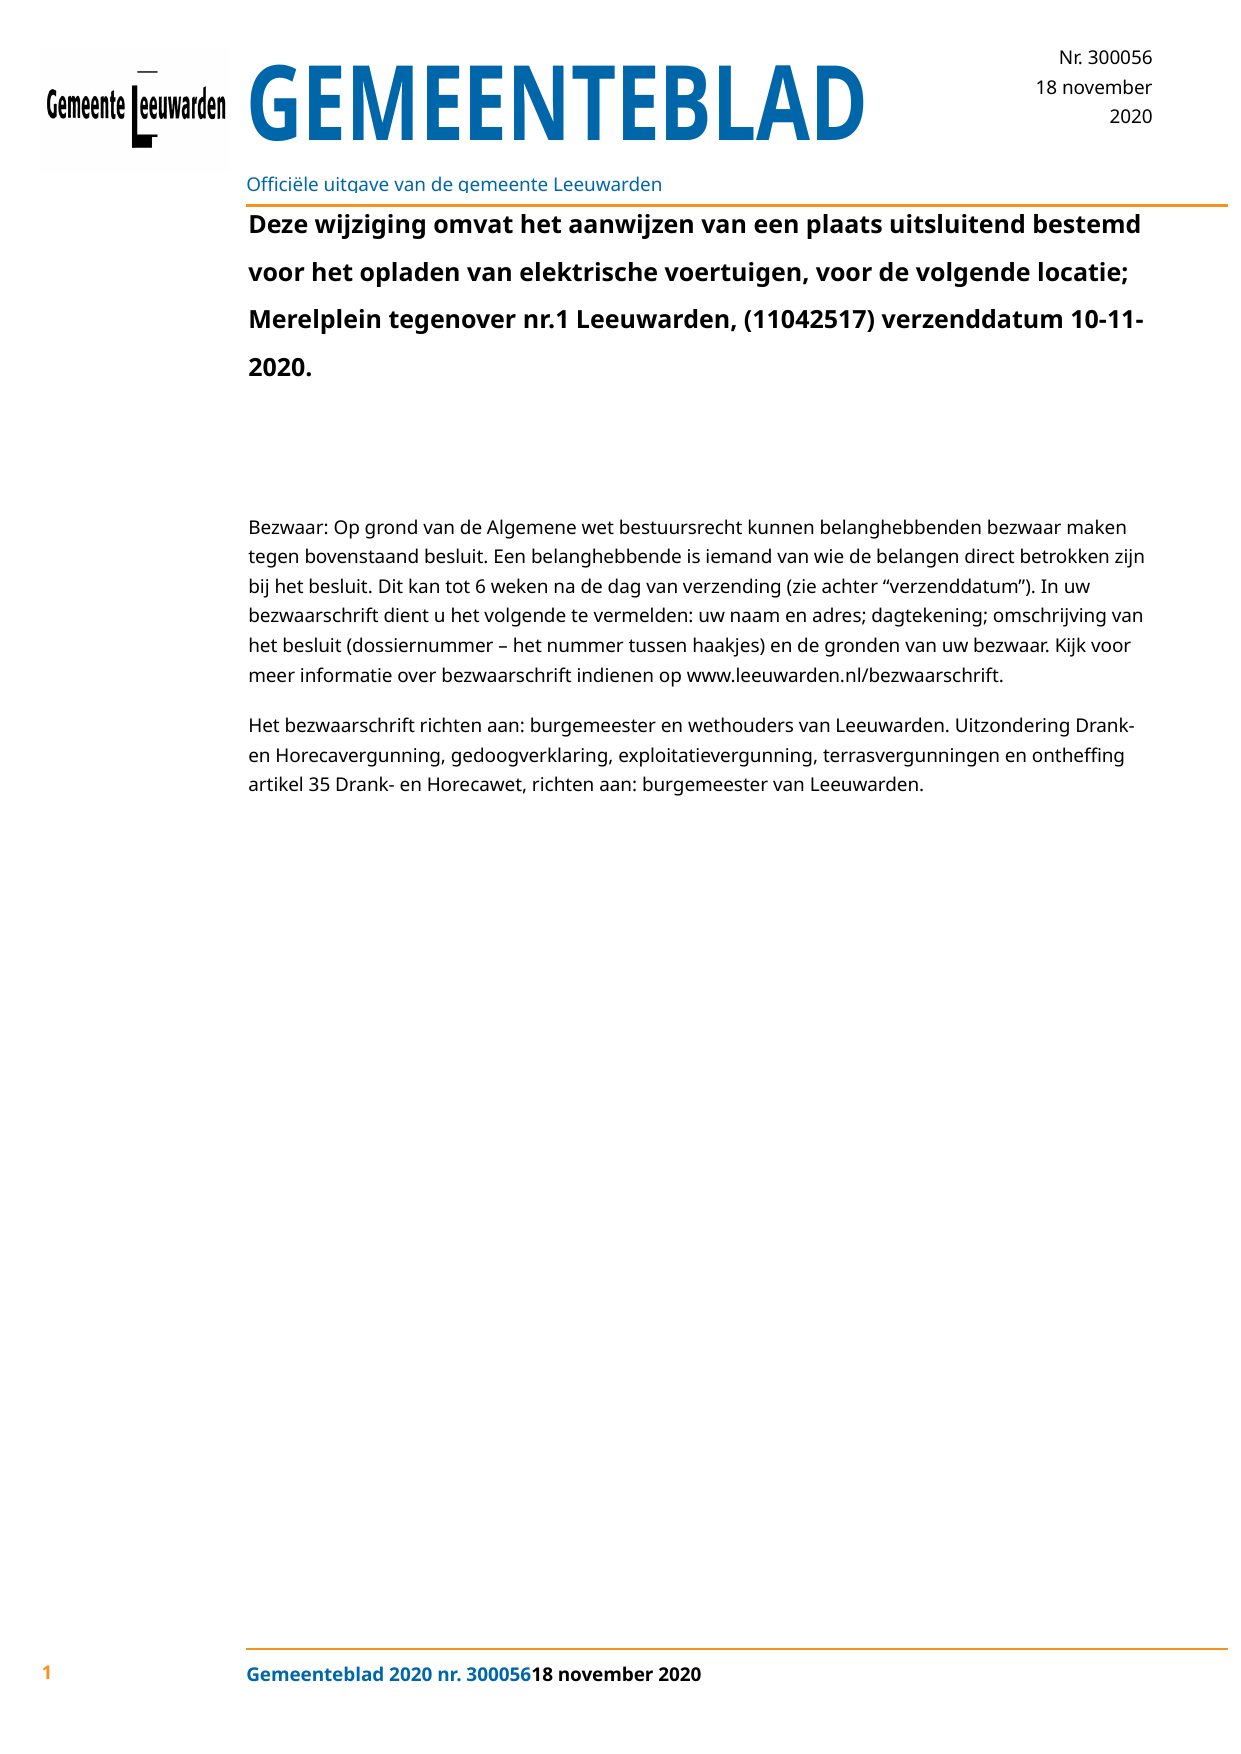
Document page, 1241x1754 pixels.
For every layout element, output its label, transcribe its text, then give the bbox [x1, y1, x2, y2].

text Bezwaar: Op grond van de Algemene wet bestuursrecht kunnen belanghebbenden bezwaar maken tegen bovenstaand besluit. Een belanghebbende is iemand van wie de belangen direct betrokken zijn bij het besluit. Dit kan tot 6 weken na de dag van verzending (zie achter “verzenddatum”). In uw bezwaarschrift dient u het volgende te vermelden: uw naam en adres; dagtekening; omschrijving van het besluit (dossiernummer – het nummer tussen haakjes) en de gronden van uw bezwaar. Kijk voor meer informatie over bezwaarschrift indienen op www.leeuwarden.nl/bezwaarschrift. [248, 514, 1152, 688]
text Het bezwaarschrift richten aan: burgemeester en wethouders van Leeuwarden. Uitzondering Drank- en Horecavergunning, gedoogverklaring, exploitatievergunning, terrasvergunningen en ontheffing artikel 35 Drank- en Horecawet, richten aan: burgemeester van Leeuwarden. [248, 712, 1152, 797]
picture [41, 47, 231, 172]
text Deze wijziging omvat het aanwijzen van een plaats uitsluitend bestemd voor het opladen van elektrische voertuigen, voor de volgende locatie; Merelplein tegenover nr.1 Leeuwarden, (11042517) verzenddatum 10-11-2020. [248, 207, 1152, 384]
